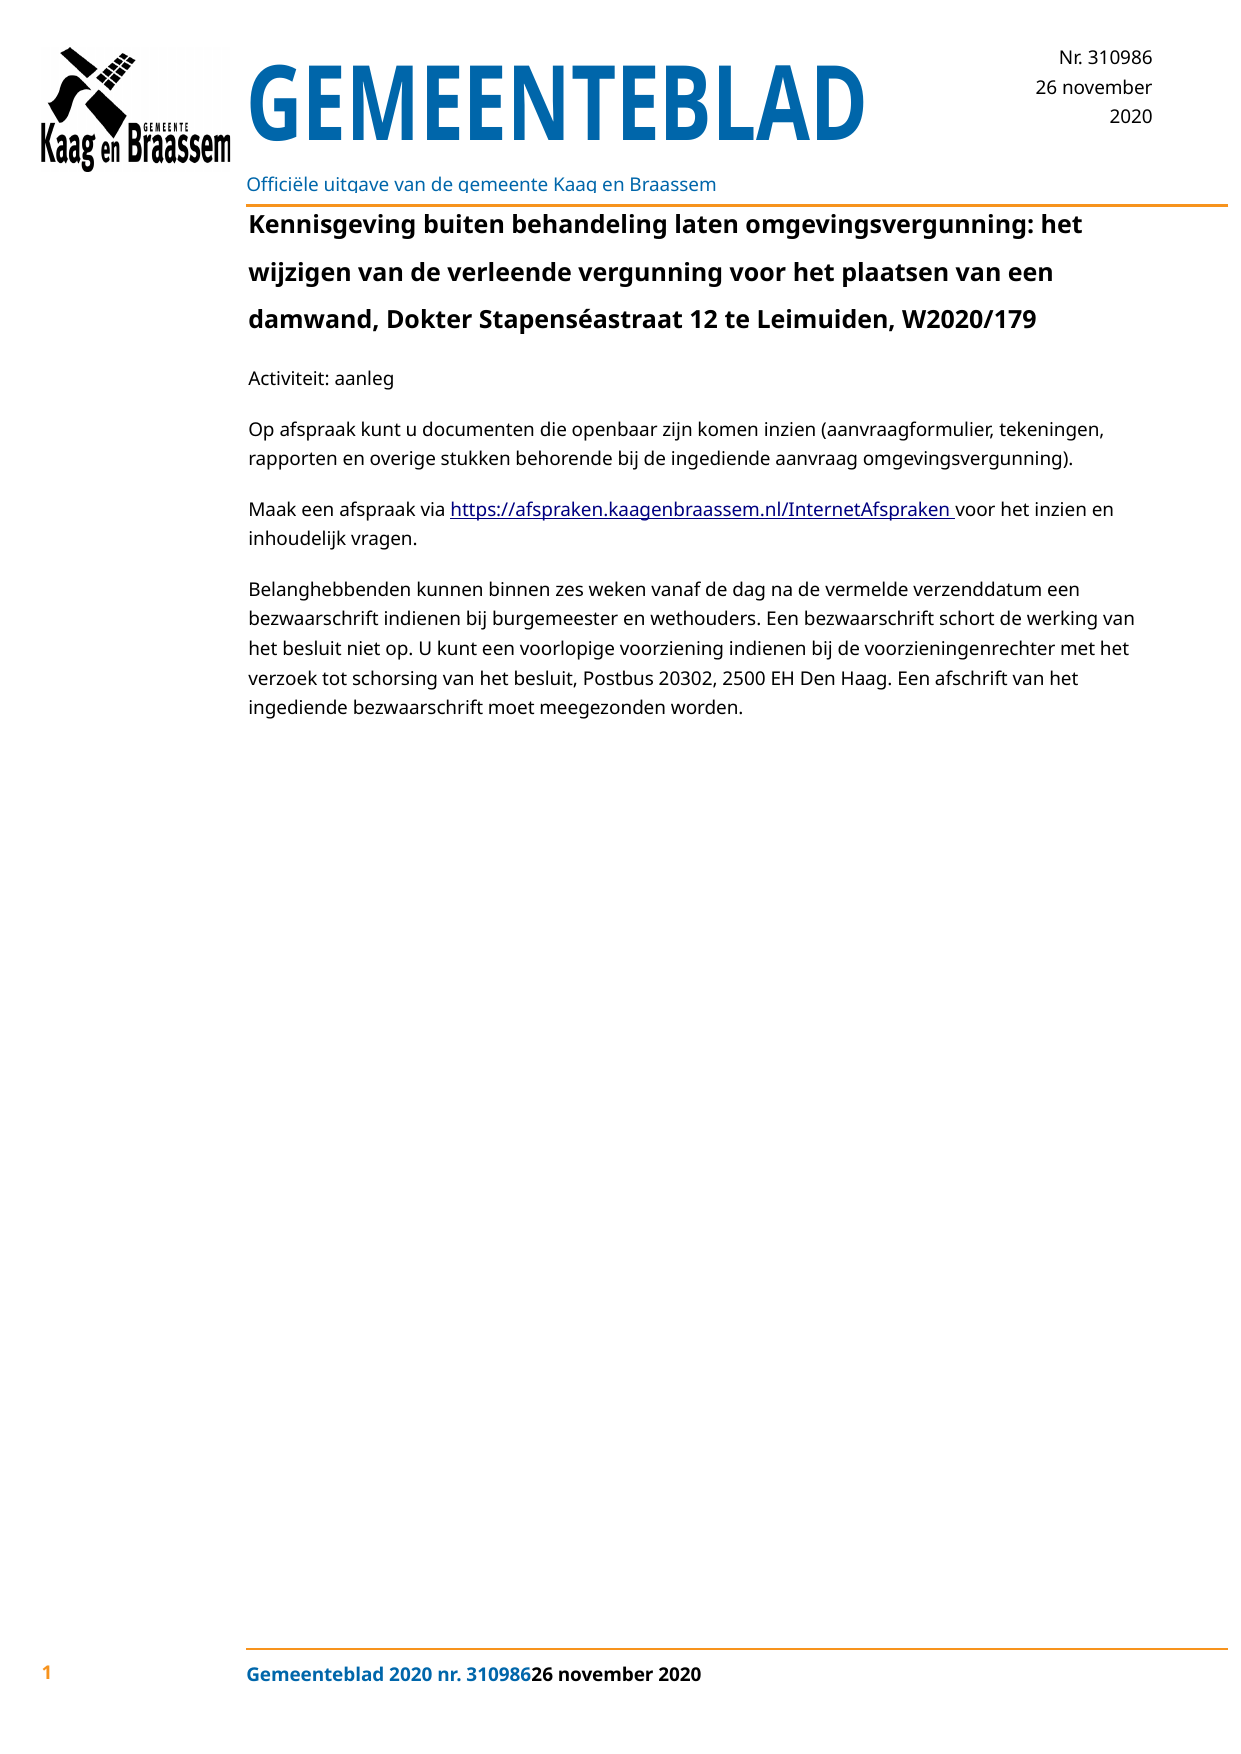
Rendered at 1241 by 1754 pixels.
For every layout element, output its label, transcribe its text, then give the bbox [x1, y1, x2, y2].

text Belanghebbenden kunnen binnen zes weken vanaf de dag na de vermelde verzenddatum een bezwaarschrift indienen bij burgemeester en wethouders. Een bezwaarschrift schort de werking van het besluit niet op. U kunt een voorlopige voorziening indienen bij de voorzieningenrechter met het verzoek tot schorsing van het besluit, Postbus 20302, 2500 EH Den Haag. Een afschrift van het ingediende bezwaarschrift moet meegezonden worden. [248, 576, 1152, 720]
text Op afspraak kunt u documenten die openbaar zijn komen inzien (aanvraagformulier, tekeningen, rapporten en overige stukken behorende bij de ingediende aanvraag omgevingsvergunning). [248, 416, 1152, 471]
picture [41, 47, 231, 172]
text Kennisgeving buiten behandeling laten omgevingsvergunning: het wijzigen van de verleende vergunning voor het plaatsen van een damwand, Dokter Stapenséastraat 12 te Leimuiden, W2020/179 [248, 207, 1152, 336]
text Activiteit: aanleg [248, 366, 1152, 391]
text Maak een afspraak via https://afspraken.kaagenbraassem.nl/InternetAfspraken voor het inzien en inhoudelijk vragen. [248, 496, 1152, 551]
